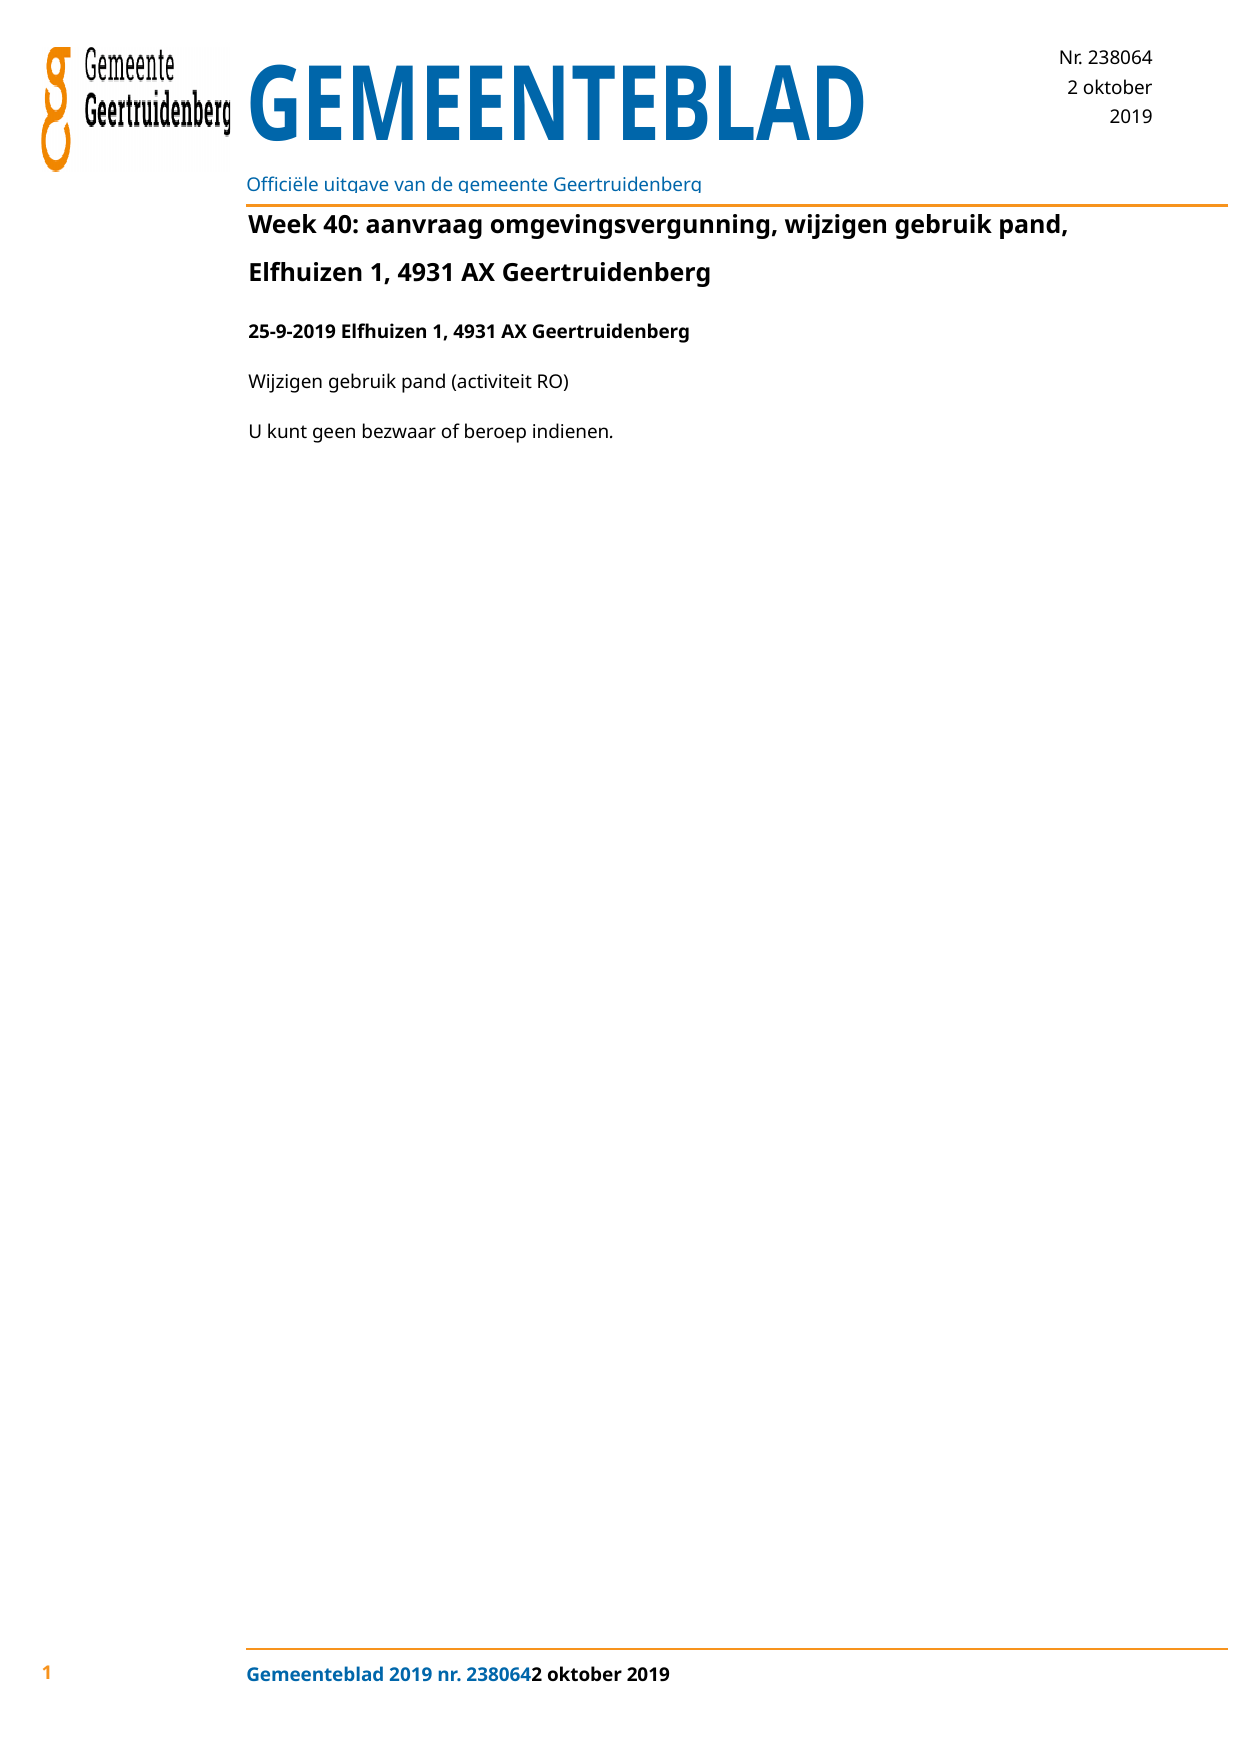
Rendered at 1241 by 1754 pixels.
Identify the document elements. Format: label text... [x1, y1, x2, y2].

picture [41, 47, 231, 172]
text Wijzigen gebruik pand (activiteit RO) [248, 368, 1152, 394]
text Week 40: aanvraag omgevingsvergunning, wijzigen gebruik pand, Elfhuizen 1, 4931 AX Geertruidenberg [248, 207, 1152, 288]
text U kunt geen bezwaar of beroep indienen. [248, 419, 1152, 444]
text 25-9-2019 Elfhuizen 1, 4931 AX Geertruidenberg [248, 318, 1152, 344]
